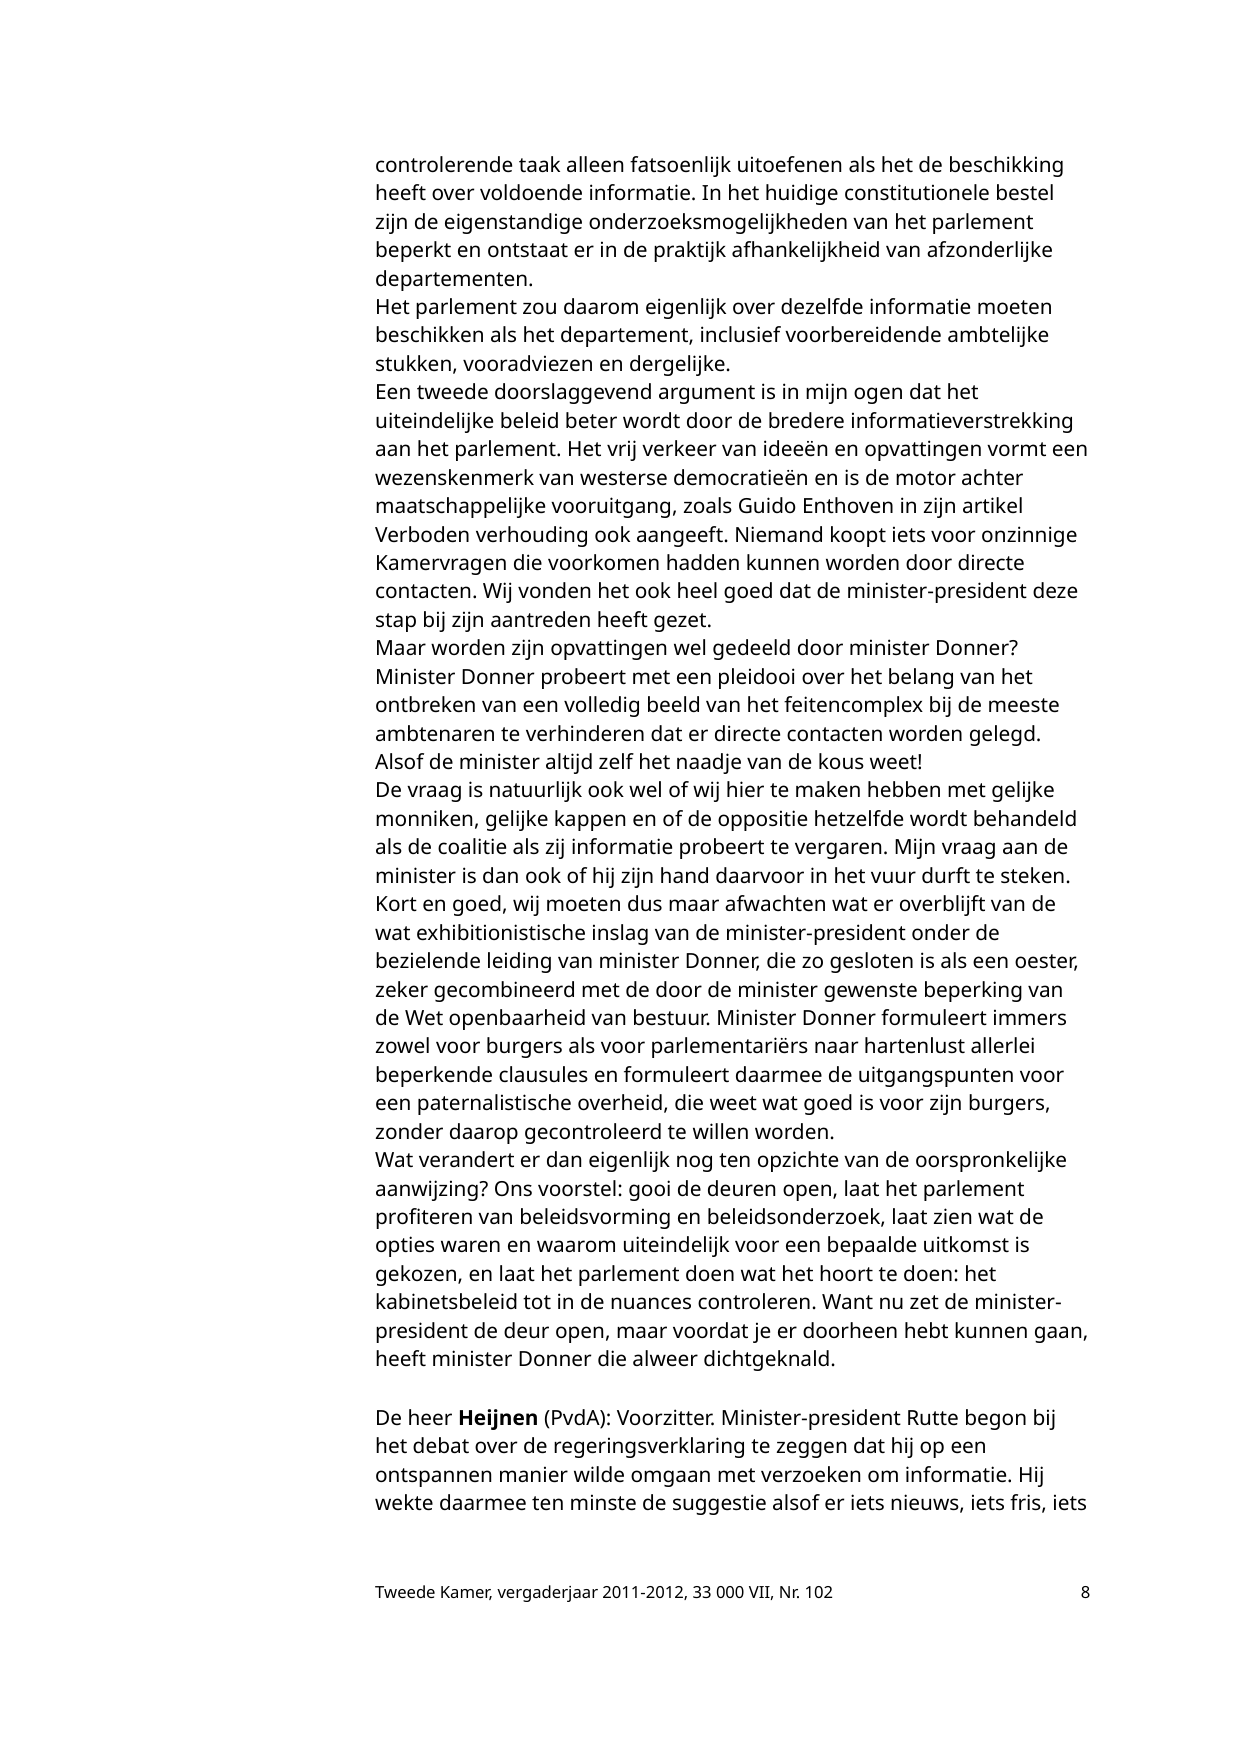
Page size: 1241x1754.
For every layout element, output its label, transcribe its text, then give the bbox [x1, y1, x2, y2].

text controlerende taak alleen fatsoenlijk uitoefenen als het de beschikking heeft over voldoende informatie. In het huidige constitutionele bestel zijn de eigenstandige onderzoeksmogelijkheden van het parlement beperkt en ontstaat er in de praktijk afhankelijkheid van afzonderlijke departementen. [375, 150, 1090, 292]
text Een tweede doorslaggevend argument is in mijn ogen dat het uiteindelijke beleid beter wordt door de bredere informatieverstrekking aan het parlement. Het vrij verkeer van ideeën en opvattingen vormt een wezenskenmerk van westerse democratieën en is de motor achter maatschappelijke vooruitgang, zoals Guido Enthoven in zijn artikel Verboden verhouding ook aangeeft. Niemand koopt iets voor onzinnige Kamervragen die voorkomen hadden kunnen worden door directe contacten. Wij vonden het ook heel goed dat de minister-president deze stap bij zijn aantreden heeft gezet. [375, 377, 1090, 633]
text Maar worden zijn opvattingen wel gedeeld door minister Donner? Minister Donner probeert met een pleidooi over het belang van het ontbreken van een volledig beeld van het feitencomplex bij de meeste ambtenaren te verhinderen dat er directe contacten worden gelegd. Alsof de minister altijd zelf het naadje van de kous weet! [375, 633, 1090, 776]
text Wat verandert er dan eigenlijk nog ten opzichte van de oorspronkelijke aanwijzing? Ons voorstel: gooi de deuren open, laat het parlement profiteren van beleidsvorming en beleidsonderzoek, laat zien wat de opties waren en waarom uiteindelijk voor een bepaalde uitkomst is gekozen, en laat het parlement doen wat het hoort te doen: het kabinetsbeleid tot in de nuances controleren. Want nu zet de minister-president de deur open, maar voordat je er doorheen hebt kunnen gaan, heeft minister Donner die alweer dichtgeknald. [375, 1145, 1090, 1373]
text Kort en goed, wij moeten dus maar afwachten wat er overblijft van de wat exhibitionistische inslag van de minister-president onder de bezielende leiding van minister Donner, die zo gesloten is als een oester, zeker gecombineerd met de door de minister gewenste beperking van de Wet openbaarheid van bestuur. Minister Donner formuleert immers zowel voor burgers als voor parlementariërs naar hartenlust allerlei beperkende clausules en formuleert daarmee de uitgangspunten voor een paternalistische overheid, die weet wat goed is voor zijn burgers, zonder daarop gecontroleerd te willen worden. [375, 889, 1090, 1145]
text De vraag is natuurlijk ook wel of wij hier te maken hebben met gelijke monniken, gelijke kappen en of de oppositie hetzelfde wordt behandeld als de coalitie als zij informatie probeert te vergaren. Mijn vraag aan de minister is dan ook of hij zijn hand daarvoor in het vuur durft te steken. [375, 776, 1090, 889]
text Het parlement zou daarom eigenlijk over dezelfde informatie moeten beschikken als het departement, inclusief voorbereidende ambtelijke stukken, vooradviezen en dergelijke. [375, 292, 1090, 377]
text De heer Heijnen (PvdA): Voorzitter. Minister-president Rutte begon bij het debat over de regeringsverklaring te zeggen dat hij op een ontspannen manier wilde omgaan met verzoeken om informatie. Hij wekte daarmee ten minste de suggestie alsof er iets nieuws, iets fris, iets [375, 1403, 1090, 1517]
